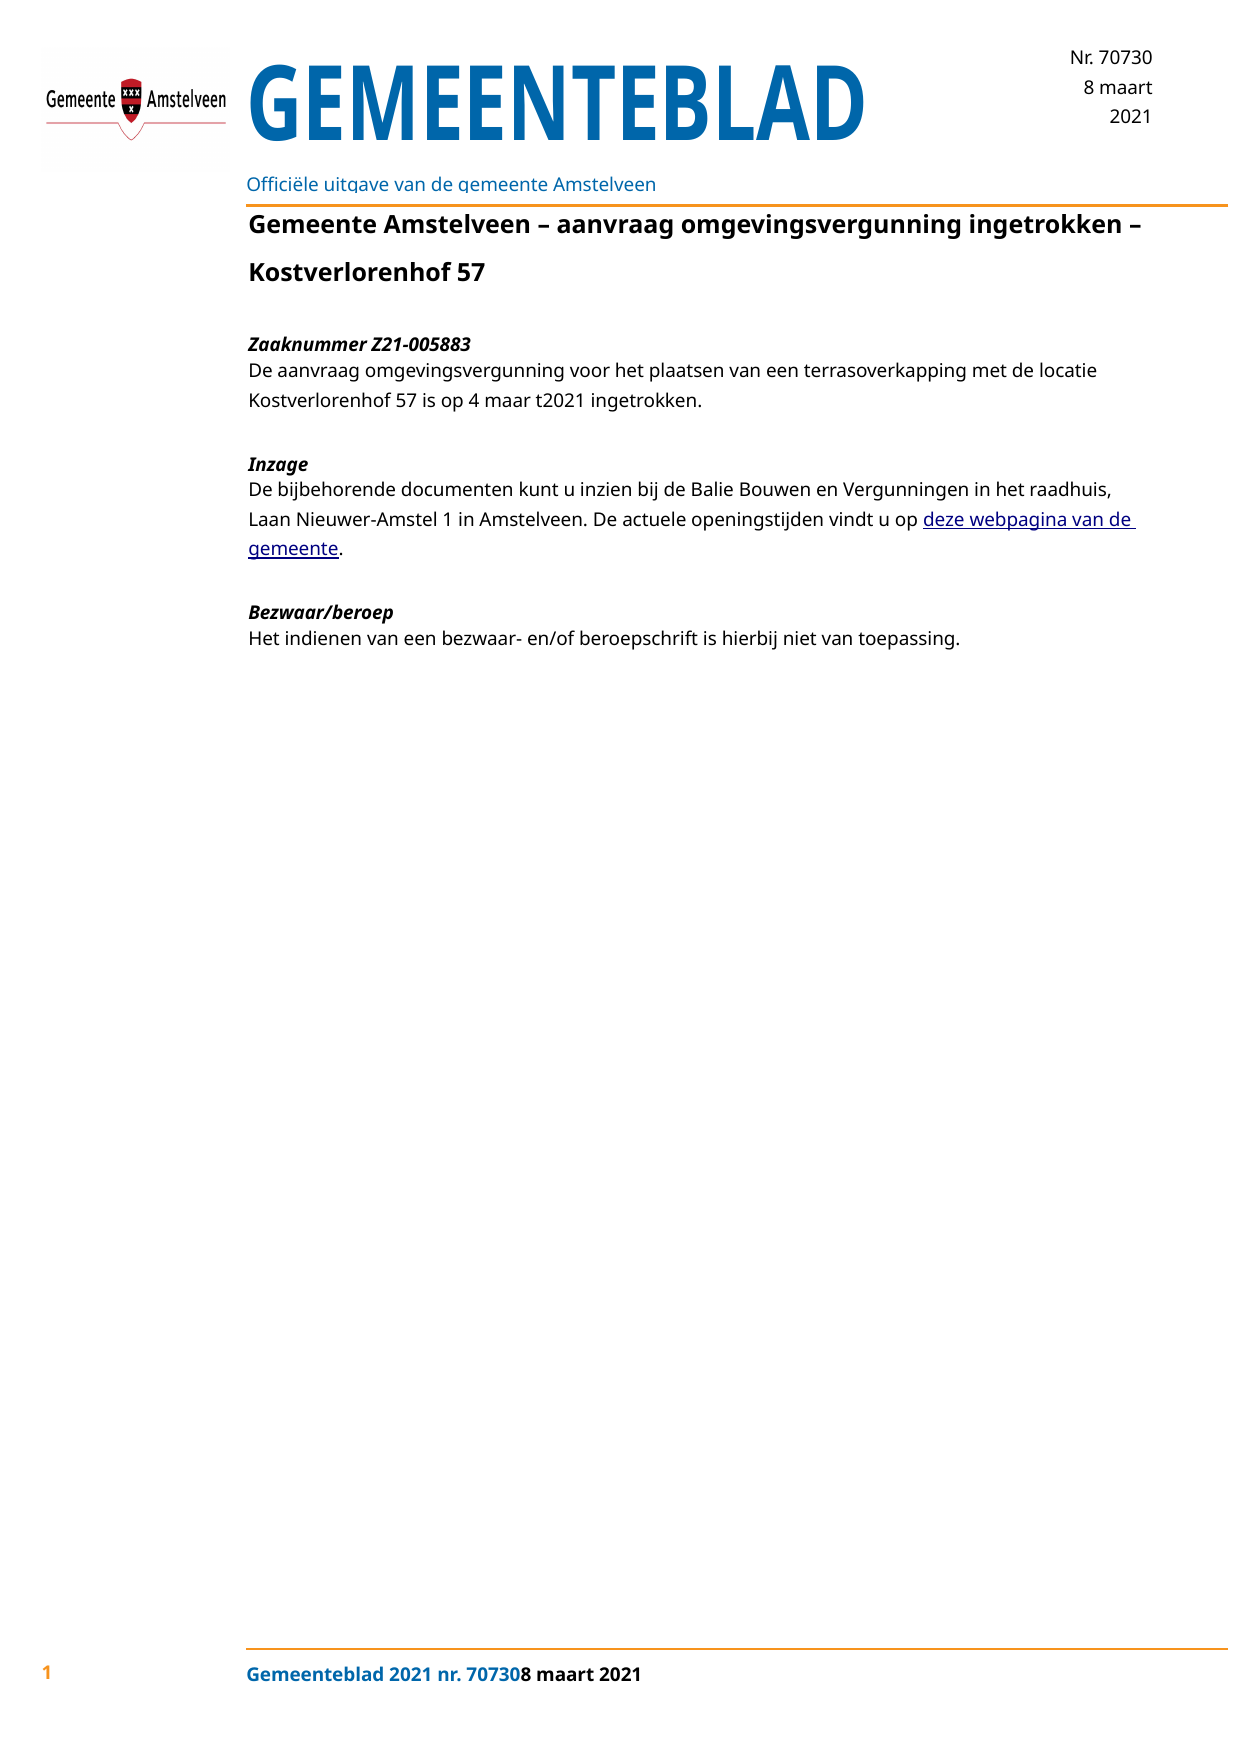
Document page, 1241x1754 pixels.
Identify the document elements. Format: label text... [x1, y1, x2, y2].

text Zaaknummer Z21-005883 [248, 331, 1152, 357]
text Het indienen van een bezwaar- en/of beroepschrift is hierbij niet van toepassing. [248, 625, 1152, 651]
picture [41, 47, 231, 172]
text Gemeente Amstelveen – aanvraag omgevingsvergunning ingetrokken – Kostverlorenhof 57 [248, 207, 1152, 288]
text De aanvraag omgevingsvergunning voor het plaatsen van een terrasoverkapping met de locatie Kostverlorenhof 57 is op 4 maar t2021 ingetrokken. [248, 357, 1152, 412]
text Bezwaar/beroep [248, 599, 1152, 625]
text Inzage [248, 451, 1152, 476]
text De bijbehorende documenten kunt u inzien bij de Balie Bouwen en Vergunningen in het raadhuis, Laan Nieuwer-Amstel 1 in Amstelveen. De actuele openingstijden vindt u op deze webpagina van de gemeente. [248, 476, 1152, 561]
